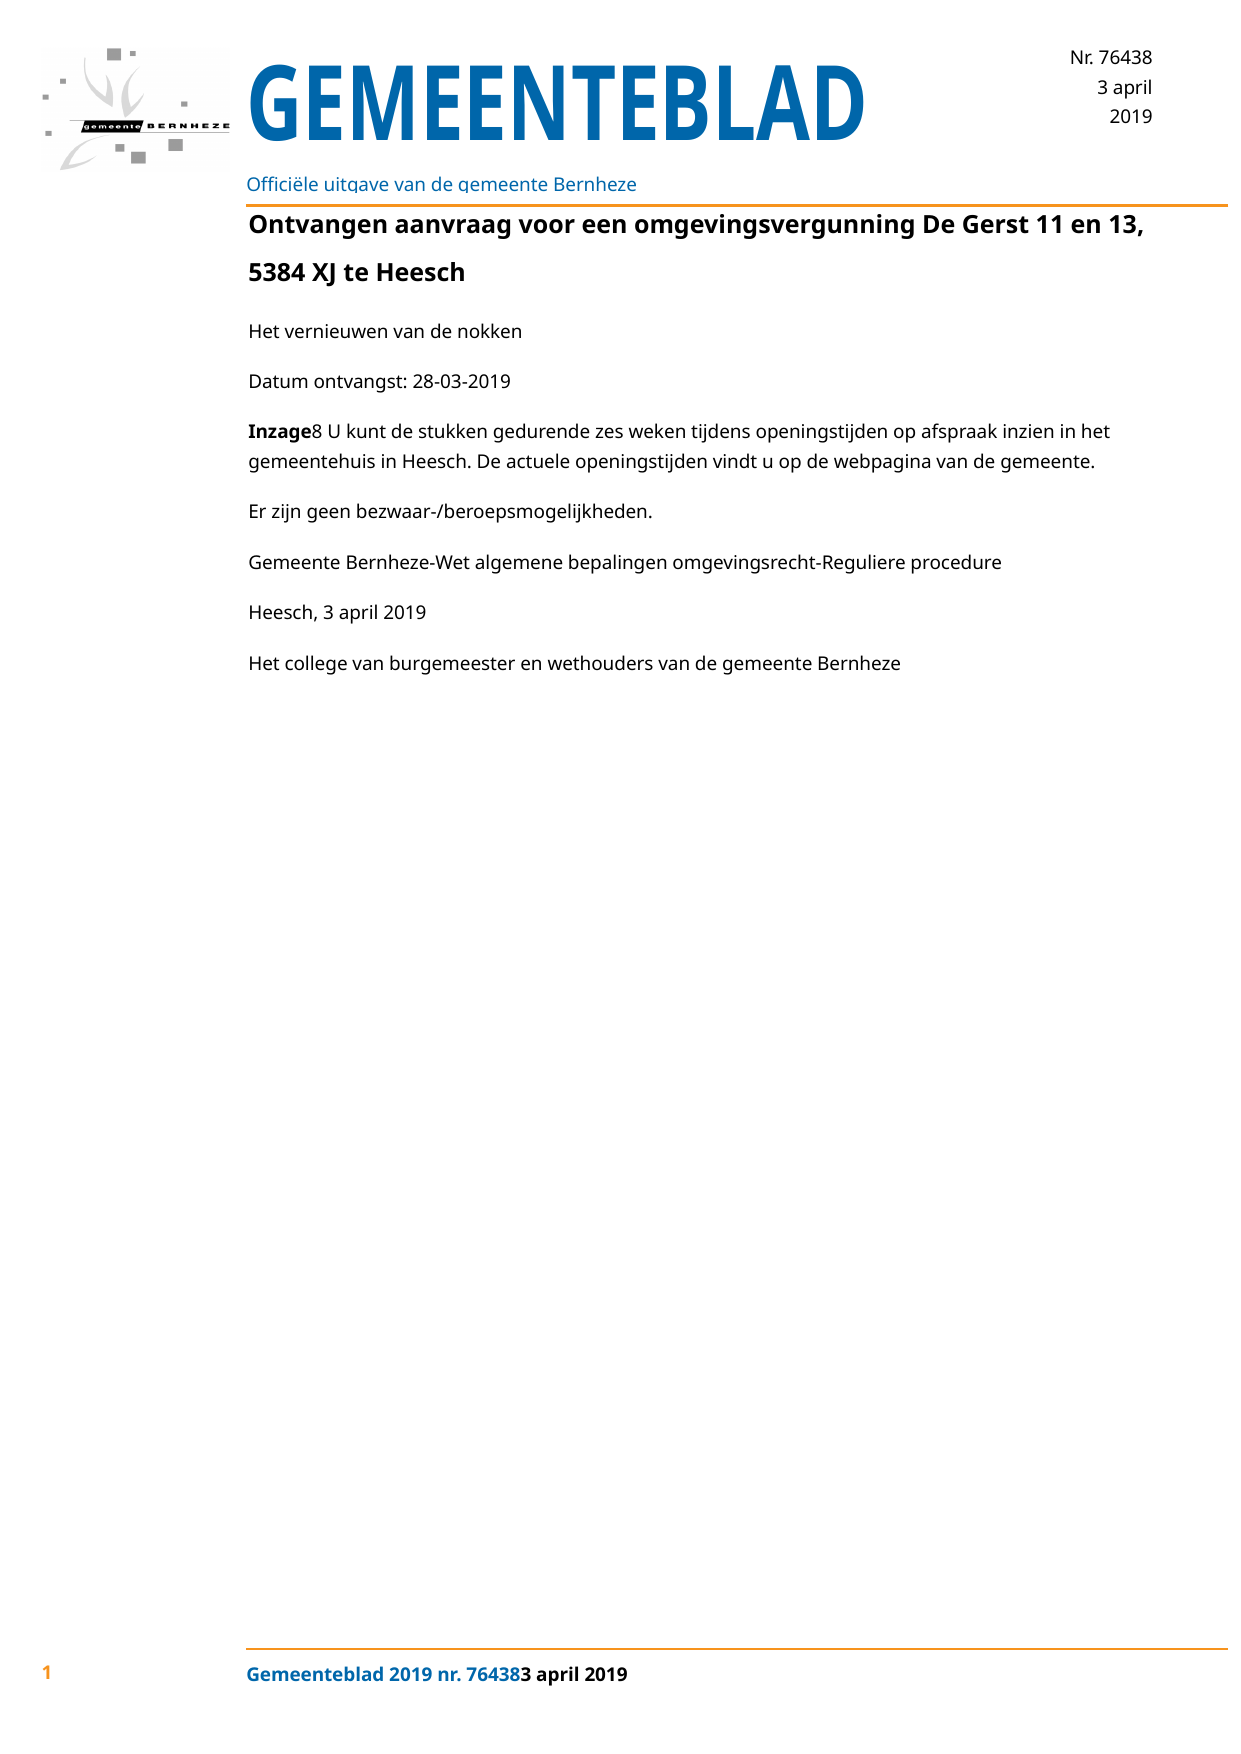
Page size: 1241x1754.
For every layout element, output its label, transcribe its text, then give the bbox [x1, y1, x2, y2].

text Gemeente Bernheze-Wet algemene bepalingen omgevingsrecht-Reguliere procedure [248, 549, 1152, 575]
text Inzage8 U kunt de stukken gedurende zes weken tijdens openingstijden op afspraak inzien in het gemeentehuis in Heesch. De actuele openingstijden vindt u op de webpagina van de gemeente. [248, 419, 1152, 474]
text Het college van burgemeester en wethouders van de gemeente Bernheze [248, 650, 1152, 676]
text Het vernieuwen van de nokken [248, 318, 1152, 344]
text Datum ontvangst: 28-03-2019 [248, 368, 1152, 394]
text Er zijn geen bezwaar-/beroepsmogelijkheden. [248, 499, 1152, 524]
text Heesch, 3 april 2019 [248, 599, 1152, 625]
picture [41, 47, 231, 172]
text Ontvangen aanvraag voor een omgevingsvergunning De Gerst 11 en 13, 5384 XJ te Heesch [248, 207, 1152, 288]
